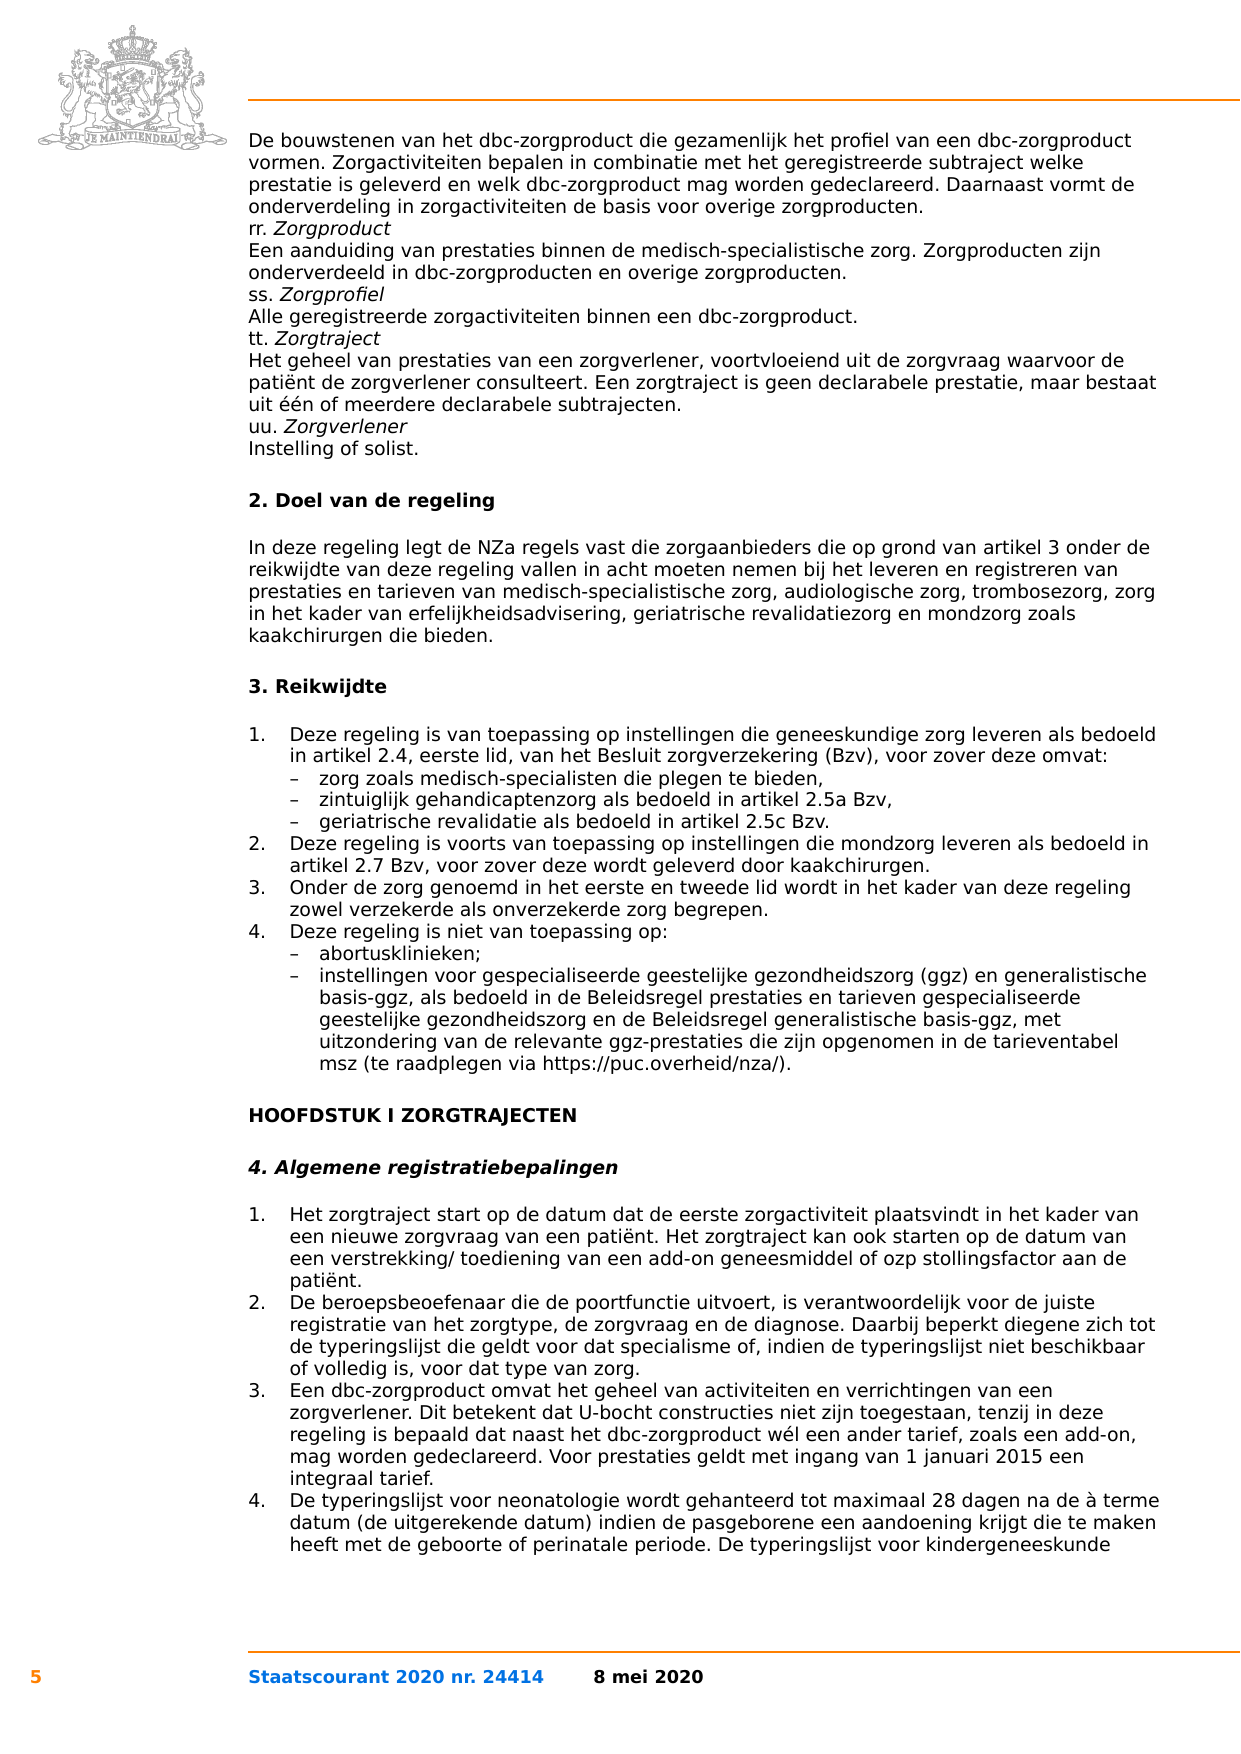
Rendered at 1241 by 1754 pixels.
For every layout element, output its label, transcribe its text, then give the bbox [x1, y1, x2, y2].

text – zorg zoals medisch-specialisten die plegen te bieden, [289, 767, 1163, 789]
text – geriatrische revalidatie als bedoeld in artikel 2.5c Bzv. [289, 811, 1163, 833]
subtitle 2. Doel van de regeling [248, 489, 1163, 512]
picture [38, 25, 227, 150]
text Alle geregistreerde zorgactiviteiten binnen een dbc-zorgproduct. [248, 306, 1163, 328]
text 2. Deze regeling is voorts van toepassing op instellingen die mondzorg leveren als bedoeld in artikel 2.7 Bzv, voor zover deze wordt geleverd door kaakchirurgen. [248, 833, 1163, 877]
subtitle 4. Algemene registratiebepalingen [248, 1157, 1163, 1179]
text – zintuiglijk gehandicaptenzorg als bedoeld in artikel 2.5a Bzv, [289, 789, 1163, 811]
text Instelling of solist. [248, 438, 1163, 459]
text De bouwstenen van het dbc-zorgproduct die gezamenlijk het profiel van een dbc-zorgproduct vormen. Zorgactiviteiten bepalen in combinatie met het geregistreerde subtraject welke prestatie is geleverd en welk dbc-zorgproduct mag worden gedeclareerd. Daarnaast vormt de onderverdeling in zorgactiviteiten de basis voor overige zorgproducten. [248, 130, 1163, 218]
text rr. Zorgproduct [248, 218, 1163, 240]
text 4. De typeringslijst voor neonatologie wordt gehanteerd tot maximaal 28 dagen na de à terme datum (de uitgerekende datum) indien de pasgeborene een aandoening krijgt die te maken heeft met de geboorte of perinatale periode. De typeringslijst voor kindergeneeskunde [248, 1490, 1163, 1556]
text tt. Zorgtraject [248, 328, 1163, 350]
text 1. Deze regeling is van toepassing op instellingen die geneeskundige zorg leveren als bedoeld in artikel 2.4, eerste lid, van het Besluit zorgverzekering (Bzv), voor zover deze omvat: [248, 723, 1163, 767]
text 4. Deze regeling is niet van toepassing op: [248, 921, 1163, 943]
text – instellingen voor gespecialiseerde geestelijke gezondheidszorg (ggz) en generalistische basis-ggz, als bedoeld in de Beleidsregel prestaties en tarieven gespecialiseerde geestelijke gezondheidszorg en de Beleidsregel generalistische basis-ggz, met uitzondering van de relevante ggz-prestaties die zijn opgenomen in de tarieventabel msz (te raadplegen via https://puc.overheid/nza/). [289, 965, 1163, 1075]
text 3. Onder de zorg genoemd in het eerste en tweede lid wordt in het kader van deze regeling zowel verzekerde als onverzekerde zorg begrepen. [248, 877, 1163, 921]
text Het geheel van prestaties van een zorgverlener, voortvloeiend uit de zorgvraag waarvoor de patiënt de zorgverlener consulteert. Een zorgtraject is geen declarabele prestatie, maar bestaat uit één of meerdere declarabele subtrajecten. [248, 350, 1163, 416]
text In deze regeling legt de NZa regels vast die zorgaanbieders die op grond van artikel 3 onder de reikwijdte van deze regeling vallen in acht moeten nemen bij het leveren en registreren van prestaties en tarieven van medisch-specialistische zorg, audiologische zorg, trombosezorg, zorg in het kader van erfelijkheidsadvisering, geriatrische revalidatiezorg en mondzorg zoals kaakchirurgen die bieden. [248, 537, 1163, 646]
subtitle HOOFDSTUK I ZORGTRAJECTEN [248, 1105, 1163, 1127]
text Een aanduiding van prestaties binnen de medisch-specialistische zorg. Zorgproducten zijn onderverdeeld in dbc-zorgproducten en overige zorgproducten. [248, 240, 1163, 284]
text – abortusklinieken; [289, 943, 1163, 965]
text 2. De beroepsbeoefenaar die de poortfunctie uitvoert, is verantwoordelijk voor de juiste registratie van het zorgtype, de zorgvraag en de diagnose. Daarbij beperkt diegene zich tot de typeringslijst die geldt voor dat specialisme of, indien de typeringslijst niet beschikbaar of volledig is, voor dat type van zorg. [248, 1292, 1163, 1380]
subtitle 3. Reikwijdte [248, 676, 1163, 698]
text 1. Het zorgtraject start op de datum dat de eerste zorgactiviteit plaatsvindt in het kader van een nieuwe zorgvraag van een patiënt. Het zorgtraject kan ook starten op de datum van een verstrekking/ toediening van een add-on geneesmiddel of ozp stollingsfactor aan de patiënt. [248, 1204, 1163, 1292]
text 3. Een dbc-zorgproduct omvat het geheel van activiteiten en verrichtingen van een zorgverlener. Dit betekent dat U-bocht constructies niet zijn toegestaan, tenzij in deze regeling is bepaald dat naast het dbc-zorgproduct wél een ander tarief, zoals een add-on, mag worden gedeclareerd. Voor prestaties geldt met ingang van 1 januari 2015 een integraal tarief. [248, 1380, 1163, 1490]
text uu. Zorgverlener [248, 416, 1163, 438]
text ss. Zorgprofiel [248, 284, 1163, 306]
